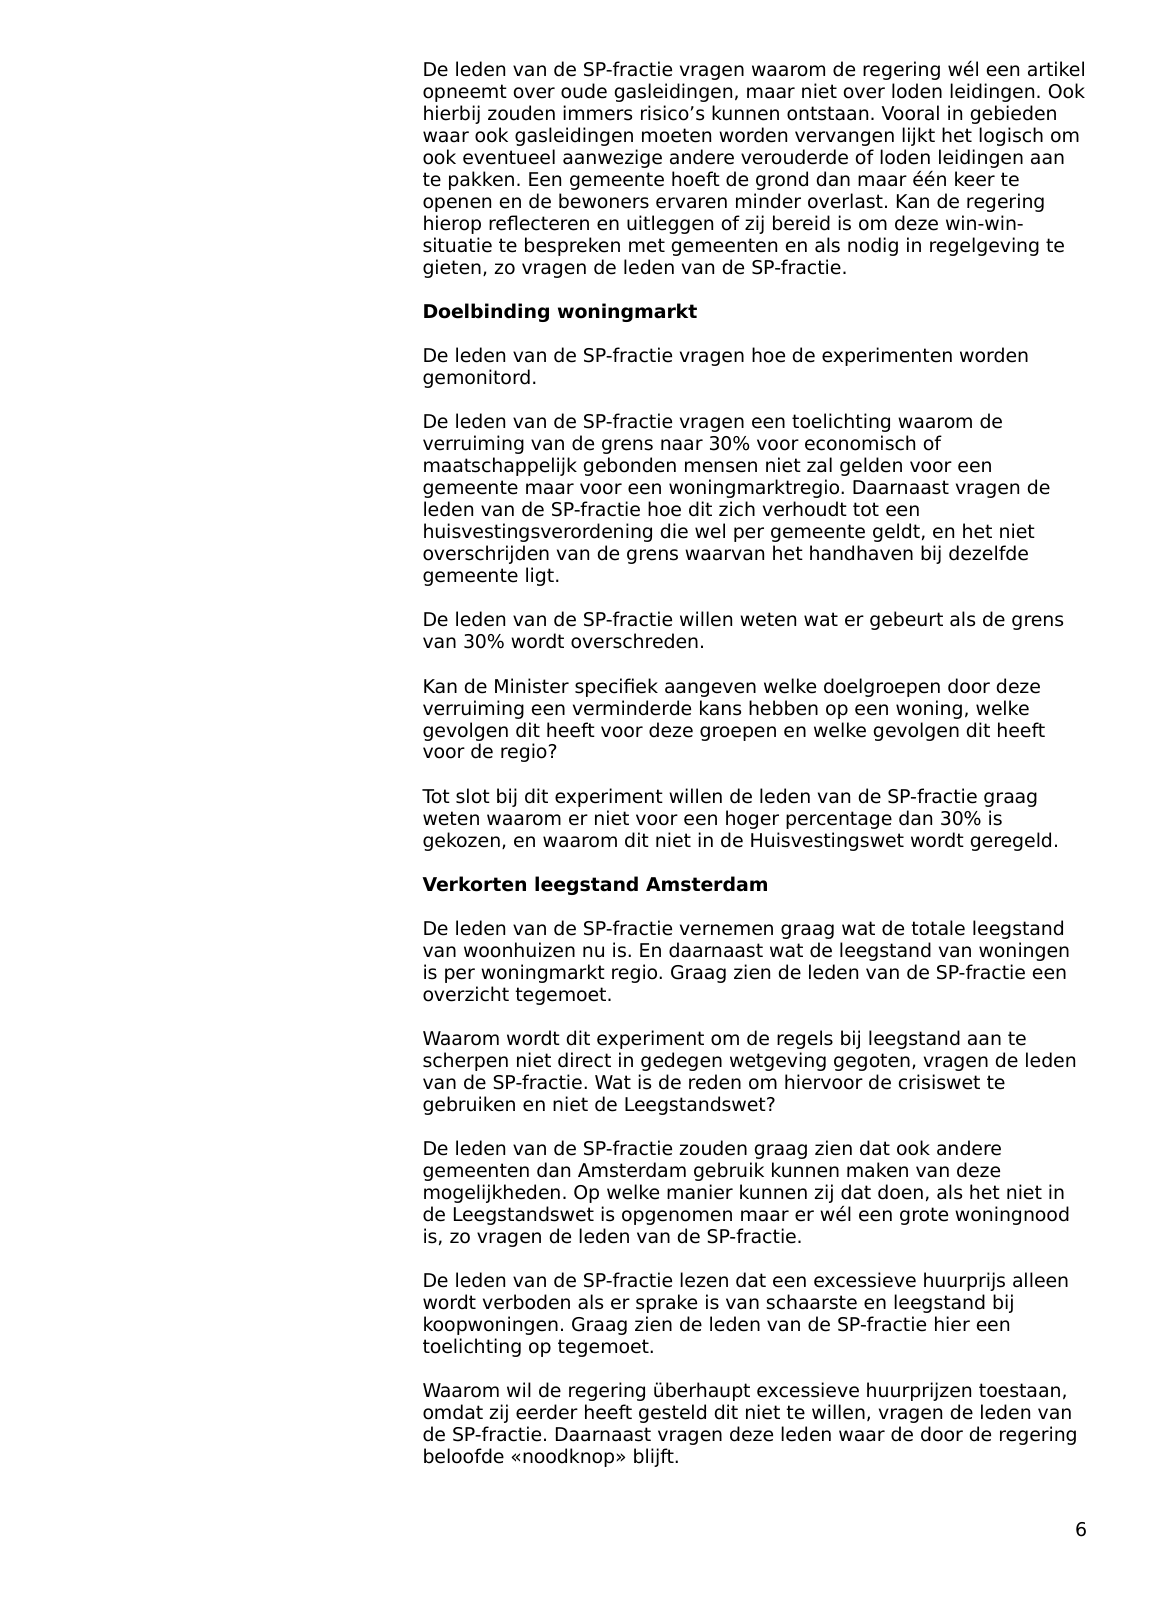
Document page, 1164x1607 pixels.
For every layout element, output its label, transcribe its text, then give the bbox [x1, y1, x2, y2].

text De leden van de SP-fractie vragen hoe de experimenten worden gemonitord. [422, 345, 1087, 389]
text De leden van de SP-fractie lezen dat een excessieve huurprijs alleen wordt verboden als er sprake is van schaarste en leegstand bij koopwoningen. Graag zien de leden van de SP-fractie hier een toelichting op tegemoet. [422, 1270, 1087, 1358]
text Waarom wordt dit experiment om de regels bij leegstand aan te scherpen niet direct in gedegen wetgeving gegoten, vragen de leden van de SP-fractie. Wat is de reden om hiervoor de crisiswet te gebruiken en niet de Leegstandswet? [422, 1028, 1087, 1116]
text De leden van de SP-fractie vragen waarom de regering wél een artikel opneemt over oude gasleidingen, maar niet over loden leidingen. Ook hierbij zouden immers risico’s kunnen ontstaan. Vooral in gebieden waar ook gasleidingen moeten worden vervangen lijkt het logisch om ook eventueel aanwezige andere verouderde of loden leidingen aan te pakken. Een gemeente hoeft de grond dan maar één keer te openen en de bewoners ervaren minder overlast. Kan de regering hierop reflecteren en uitleggen of zij bereid is om deze win-win-situatie te bespreken met gemeenten en als nodig in regelgeving te gieten, zo vragen de leden van de SP-fractie. [422, 59, 1087, 279]
subtitle Doelbinding woningmarkt [422, 301, 1087, 323]
text De leden van de SP-fractie vernemen graag wat de totale leegstand van woonhuizen nu is. En daarnaast wat de leegstand van woningen is per woningmarkt regio. Graag zien de leden van de SP-fractie een overzicht tegemoet. [422, 918, 1087, 1006]
text Tot slot bij dit experiment willen de leden van de SP-fractie graag weten waarom er niet voor een hoger percentage dan 30% is gekozen, en waarom dit niet in de Huisvestingswet wordt geregeld. [422, 786, 1087, 852]
text Kan de Minister specifiek aangeven welke doelgroepen door deze verruiming een verminderde kans hebben op een woning, welke gevolgen dit heeft voor deze groepen en welke gevolgen dit heeft voor de regio? [422, 676, 1087, 763]
text De leden van de SP-fractie zouden graag zien dat ook andere gemeenten dan Amsterdam gebruik kunnen maken van deze mogelijkheden. Op welke manier kunnen zij dat doen, als het niet in de Leegstandswet is opgenomen maar er wél een grote woningnood is, zo vragen de leden van de SP-fractie. [422, 1138, 1087, 1248]
subtitle Verkorten leegstand Amsterdam [422, 874, 1087, 896]
text De leden van de SP-fractie willen weten wat er gebeurt als de grens van 30% wordt overschreden. [422, 609, 1087, 653]
text De leden van de SP-fractie vragen een toelichting waarom de verruiming van de grens naar 30% voor economisch of maatschappelijk gebonden mensen niet zal gelden voor een gemeente maar voor een woningmarktregio. Daarnaast vragen de leden van de SP-fractie hoe dit zich verhoudt tot een huisvestingsverordening die wel per gemeente geldt, en het niet overschrijden van de grens waarvan het handhaven bij dezelfde gemeente ligt. [422, 411, 1087, 587]
text Waarom wil de regering überhaupt excessieve huurprijzen toestaan, omdat zij eerder heeft gesteld dit niet te willen, vragen de leden van de SP-fractie. Daarnaast vragen deze leden waar de door de regering beloofde «noodknop» blijft. [422, 1380, 1087, 1468]
